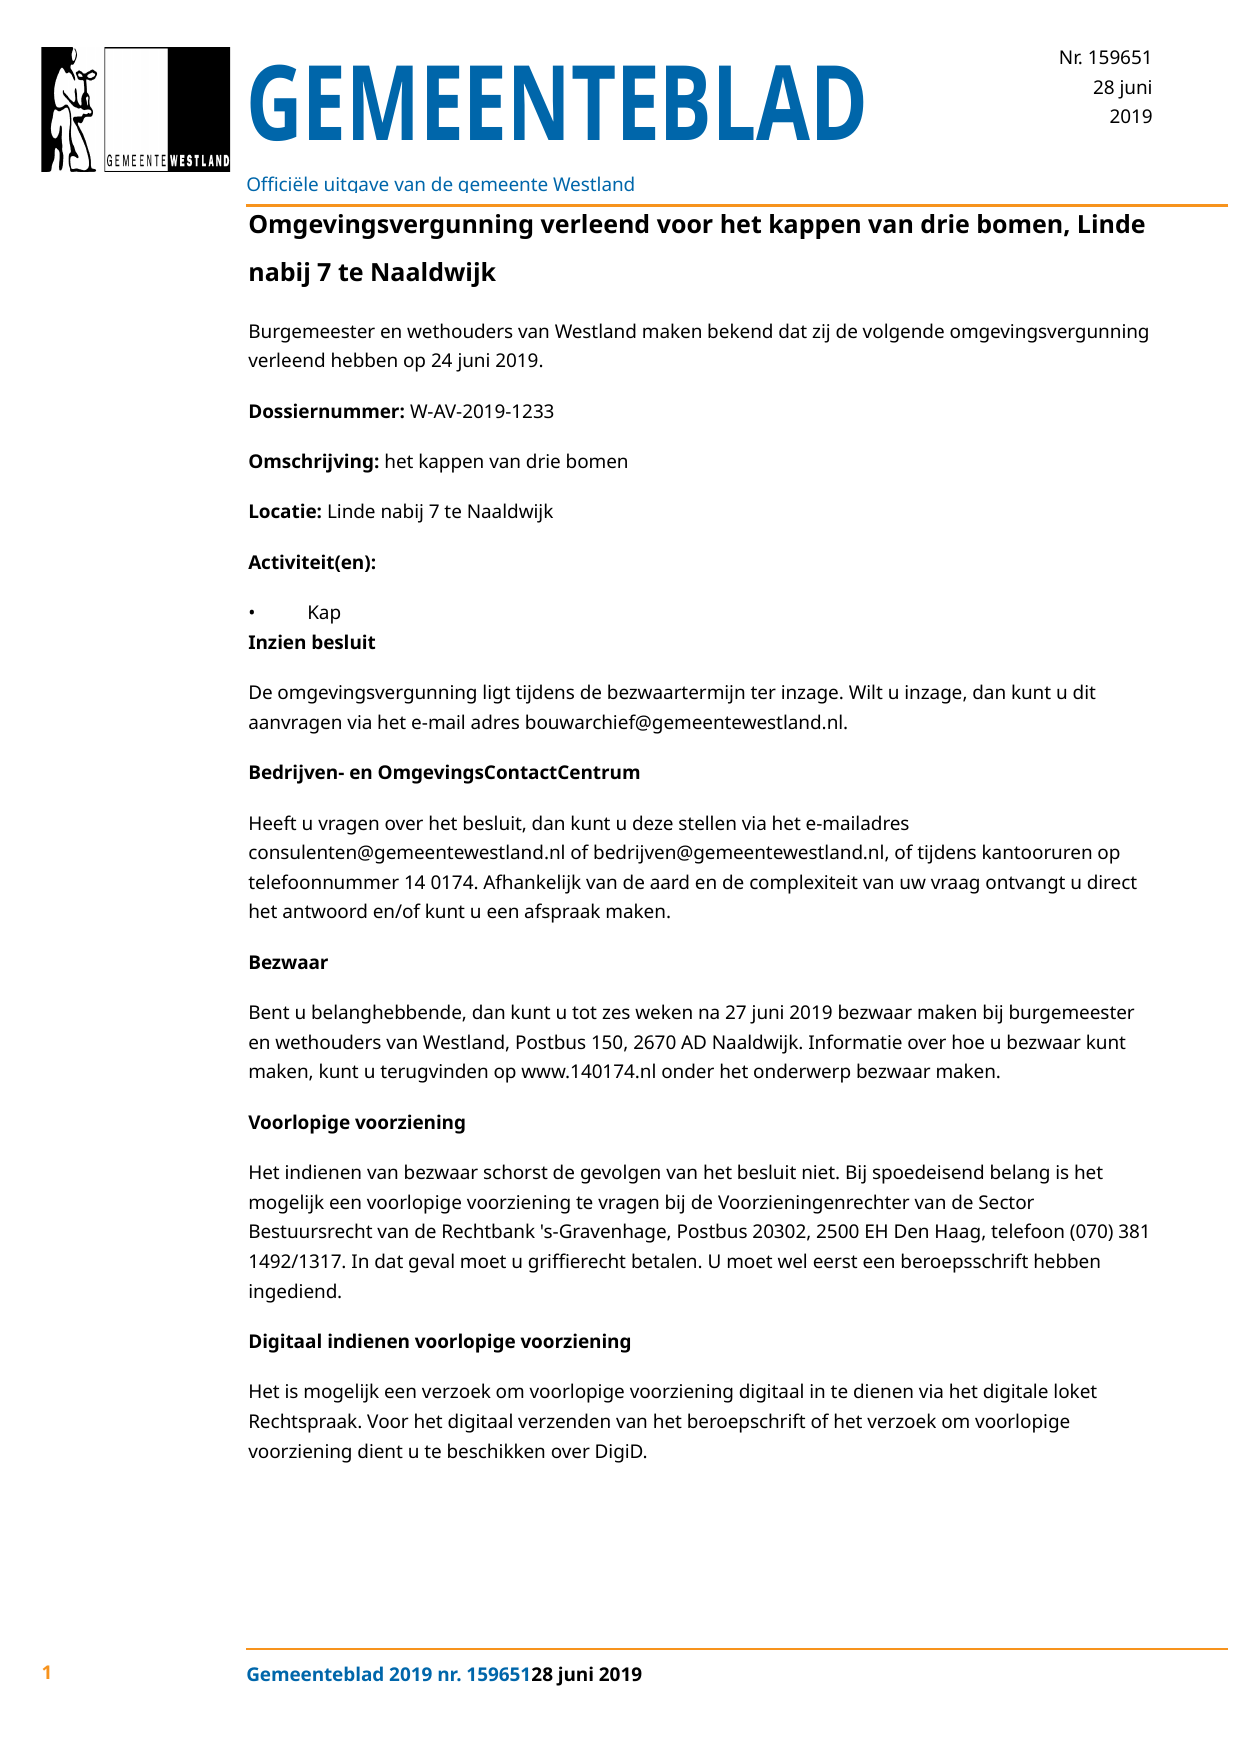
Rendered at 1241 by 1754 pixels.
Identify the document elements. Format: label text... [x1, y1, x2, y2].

text Bezwaar [248, 949, 1152, 975]
text Activiteit(en): [248, 549, 1152, 575]
text Burgemeester en wethouders van Westland maken bekend dat zij de volgende omgevingsvergunning verleend hebben op 24 juni 2019. [248, 318, 1152, 373]
text Inzien besluit [248, 629, 1152, 655]
text Omschrijving: het kappen van drie bomen [248, 448, 1152, 474]
text Dossiernummer: W-AV-2019-1233 [248, 398, 1152, 424]
text Digitaal indienen voorlopige voorziening [248, 1328, 1152, 1354]
text Bent u belanghebbende, dan kunt u tot zes weken na 27 juni 2019 bezwaar maken bij burgemeester en wethouders van Westland, Postbus 150, 2670 AD Naaldwijk. Informatie over hoe u bezwaar kunt maken, kunt u terugvinden op www.140174.nl onder het onderwerp bezwaar maken. [248, 999, 1152, 1084]
text Heeft u vragen over het besluit, dan kunt u deze stellen via het e-mailadres consulenten@gemeentewestland.nl of bedrijven@gemeentewestland.nl, of tijdens kantooruren op telefoonnummer 14 0174. Afhankelijk van de aard en de complexiteit van uw vraag ontvangt u direct het antwoord en/of kunt u een afspraak maken. [248, 810, 1152, 924]
list Kap [248, 599, 1152, 625]
text Het is mogelijk een verzoek om voorlopige voorziening digitaal in te dienen via het digitale loket Rechtspraak. Voor het digitaal verzenden van het beroepschrift of het verzoek om voorlopige voorziening dient u te beschikken over DigiD. [248, 1379, 1152, 1464]
text Voorlopige voorziening [248, 1109, 1152, 1135]
text Omgevingsvergunning verleend voor het kappen van drie bomen, Linde nabij 7 te Naaldwijk [248, 207, 1152, 288]
text Bedrijven- en OmgevingsContactCentrum [248, 759, 1152, 785]
text Het indienen van bezwaar schorst de gevolgen van het besluit niet. Bij spoedeisend belang is het mogelijk een voorlopige voorziening te vragen bij de Voorzieningenrechter van de Sector Bestuursrecht van de Rechtbank 's-Gravenhage, Postbus 20302, 2500 EH Den Haag, telefoon (070) 381 1492/1317. In dat geval moet u griffierecht betalen. U moet wel eerst een beroepsschrift hebben ingediend. [248, 1159, 1152, 1304]
text Locatie: Linde nabij 7 te Naaldwijk [248, 499, 1152, 524]
picture [41, 47, 231, 172]
text De omgevingsvergunning ligt tijdens de bezwaartermijn ter inzage. Wilt u inzage, dan kunt u dit aanvragen via het e-mail adres bouwarchief@gemeentewestland.nl. [248, 679, 1152, 735]
